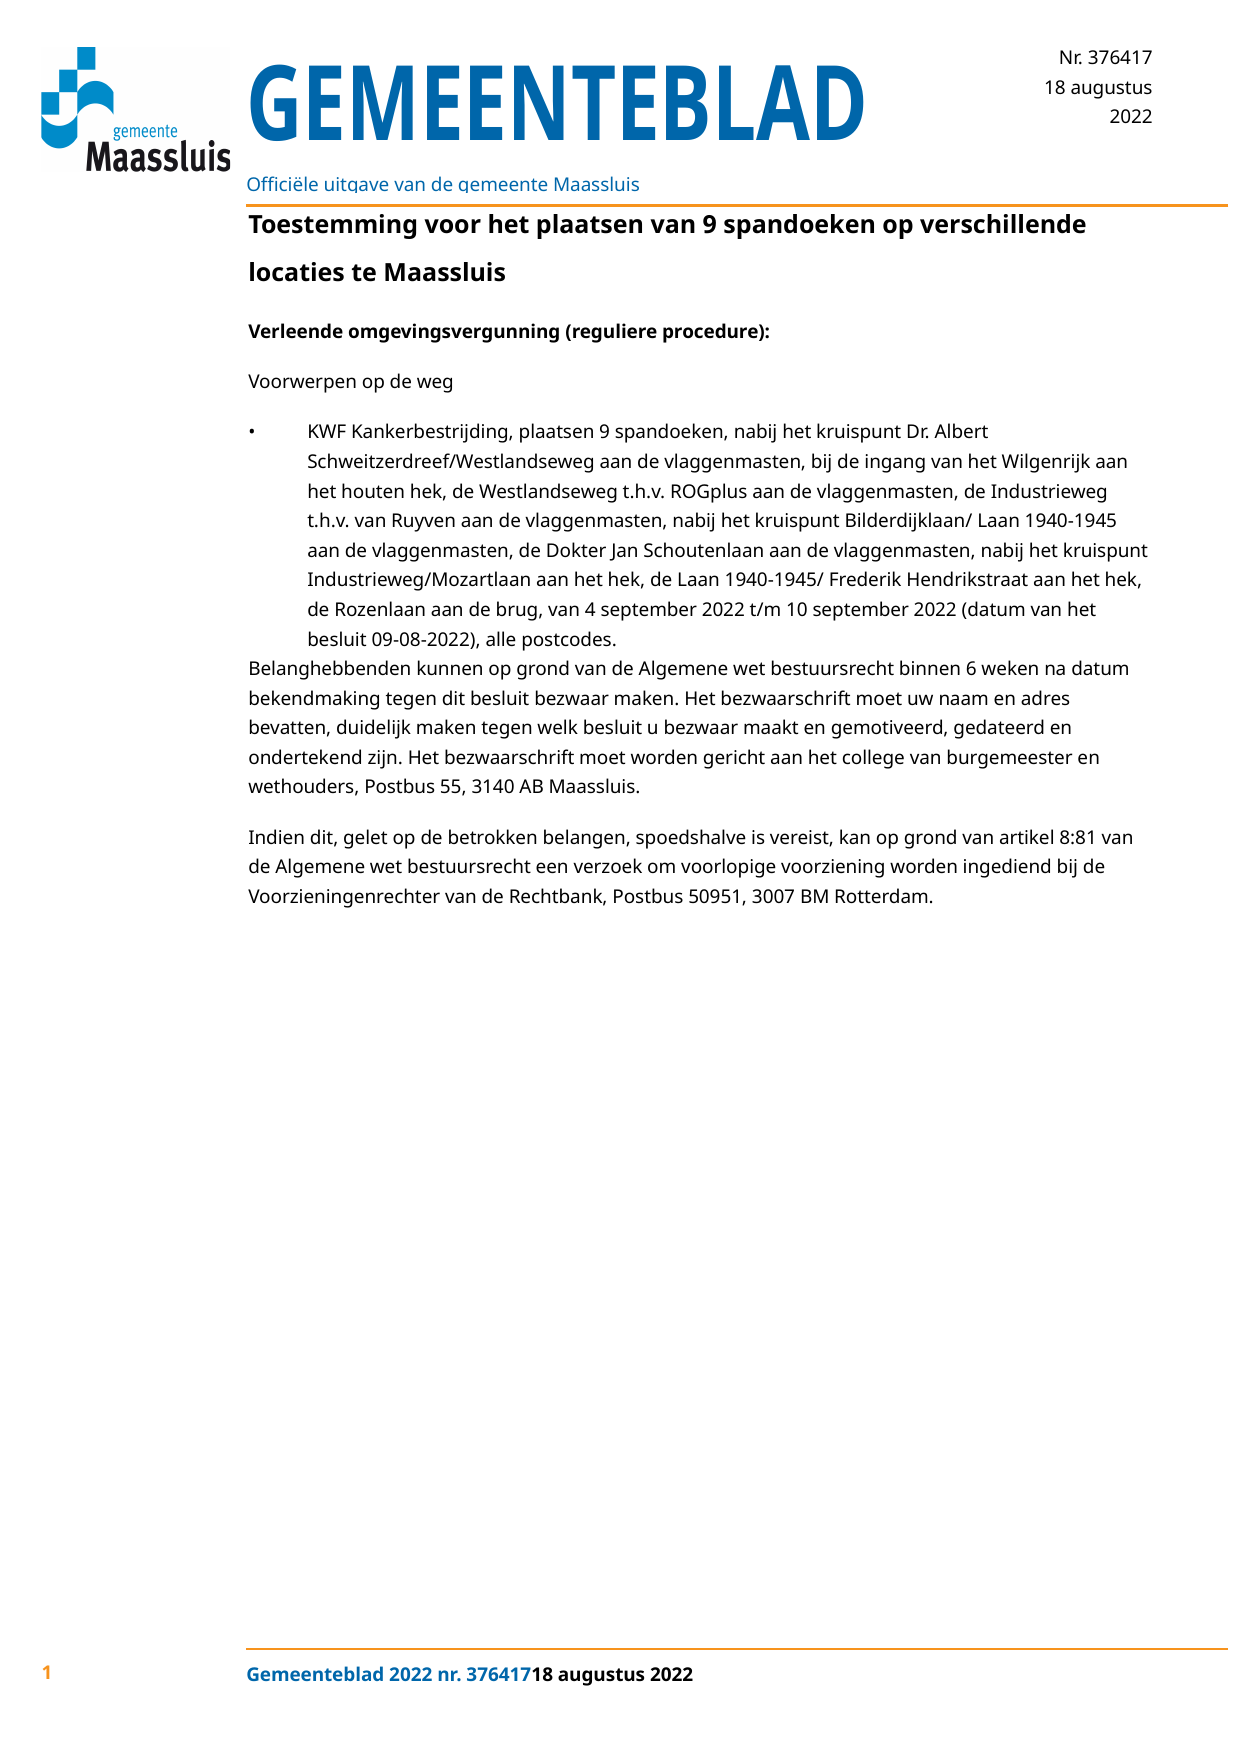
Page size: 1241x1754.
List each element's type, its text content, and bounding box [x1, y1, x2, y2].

text Voorwerpen op de weg [248, 368, 1152, 394]
picture [41, 47, 231, 172]
list KWF Kankerbestrijding, plaatsen 9 spandoeken, nabij het kruispunt Dr. Albert Schweitzerdreef/Westlandseweg aan de vlaggenmasten, bij de ingang van het Wilgenrijk aan het houten hek, de Westlandseweg t.h.v. ROGplus aan de vlaggenmasten, de Industrieweg t.h.v. van Ruyven aan de vlaggenmasten, nabij het kruispunt Bilderdijklaan/ Laan 1940-1945 aan de vlaggenmasten, de Dokter Jan Schoutenlaan aan de vlaggenmasten, nabij het kruispunt Industrieweg/Mozartlaan aan het hek, de Laan 1940-1945/ Frederik Hendrikstraat aan het hek, de Rozenlaan aan de brug, van 4 september 2022 t/m 10 september 2022 (datum van het besluit 09-08-2022), alle postcodes. [248, 419, 1152, 652]
text Belanghebbenden kunnen op grond van de Algemene wet bestuursrecht binnen 6 weken na datum bekendmaking tegen dit besluit bezwaar maken. Het bezwaarschrift moet uw naam en adres bevatten, duidelijk maken tegen welk besluit u bezwaar maakt en gemotiveerd, gedateerd en ondertekend zijn. Het bezwaarschrift moet worden gericht aan het college van burgemeester en wethouders, Postbus 55, 3140 AB Maassluis. [248, 655, 1152, 799]
text Verleende omgevingsvergunning (reguliere procedure): [248, 318, 1152, 344]
text Toestemming voor het plaatsen van 9 spandoeken op verschillende locaties te Maassluis [248, 207, 1152, 288]
picture [41, 47, 77, 92]
text Indien dit, gelet op de betrokken belangen, spoedshalve is vereist, kan op grond van artikel 8:81 van de Algemene wet bestuursrecht een verzoek om voorlopige voorziening worden ingediend bij de Voorzieningenrechter van de Rechtbank, Postbus 50951, 3007 BM Rotterdam. [248, 824, 1152, 909]
